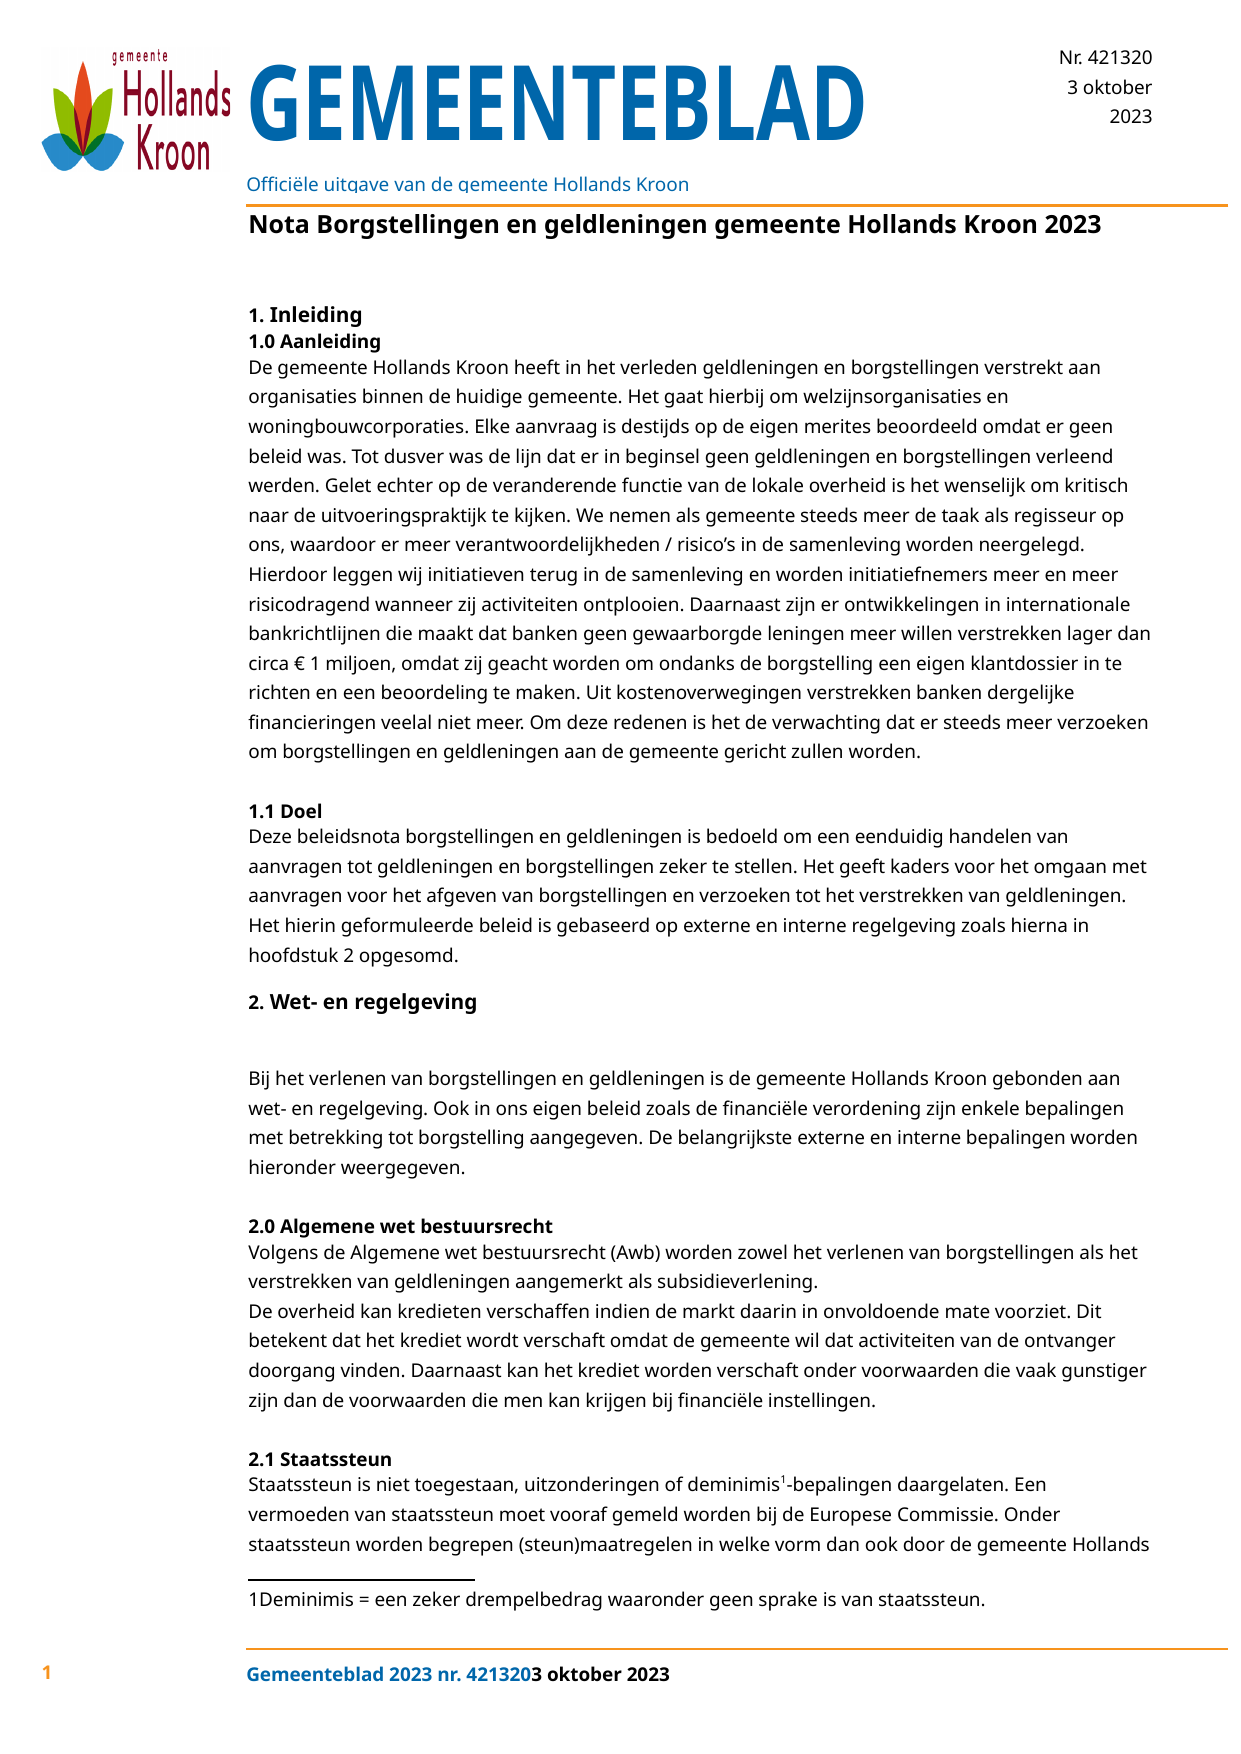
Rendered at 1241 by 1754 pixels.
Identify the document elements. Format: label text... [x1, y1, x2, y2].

text 2.0 Algemene wet bestuursrecht [248, 1213, 1152, 1239]
text 2.1 Staatssteun [248, 1446, 1152, 1472]
text 1. Inleiding [248, 300, 1152, 328]
text Deminimis = een zeker drempelbedrag waaronder geen sprake is van staatssteun. [248, 1586, 1152, 1612]
text De overheid kan kredieten verschaffen indien de markt daarin in onvoldoende mate voorziet. Dit betekent dat het krediet wordt verschaft omdat de gemeente wil dat activiteiten van de ontvanger doorgang vinden. Daarnaast kan het krediet worden verschaft onder voorwaarden die vaak gunstiger zijn dan de voorwaarden die men kan krijgen bij financiële instellingen. [248, 1298, 1152, 1412]
text De gemeente Hollands Kroon heeft in het verleden geldleningen en borgstellingen verstrekt aan organisaties binnen de huidige gemeente. Het gaat hierbij om welzijnsorganisaties en woningbouwcorporaties. Elke aanvraag is destijds op de eigen merites beoordeeld omdat er geen beleid was. Tot dusver was de lijn dat er in beginsel geen geldleningen en borgstellingen verleend werden. Gelet echter op de veranderende functie van de lokale overheid is het wenselijk om kritisch naar de uitvoeringspraktijk te kijken. We nemen als gemeente steeds meer de taak als regisseur op ons, waardoor er meer verantwoordelijkheden / risico’s in de samenleving worden neergelegd. Hierdoor leggen wij initiatieven terug in de samenleving en worden initiatiefnemers meer en meer risicodragend wanneer zij activiteiten ontplooien. Daarnaast zijn er ontwikkelingen in internationale bankrichtlijnen die maakt dat banken geen gewaarborgde leningen meer willen verstrekken lager dan circa € 1 miljoen, omdat zij geacht worden om ondanks de borgstelling een eigen klantdossier in te richten en een beoordeling te maken. Uit kostenoverwegingen verstrekken banken dergelijke financieringen veelal niet meer. Om deze redenen is het de verwachting dat er steeds meer verzoeken om borgstellingen en geldleningen aan de gemeente gericht zullen worden. [248, 354, 1152, 764]
text Volgens de Algemene wet bestuursrecht (Awb) worden zowel het verlenen van borgstellingen als het verstrekken van geldleningen aangemerkt als subsidieverlening. [248, 1239, 1152, 1294]
text 2. Wet- en regelgeving [248, 987, 1152, 1016]
text Nota Borgstellingen en geldleningen gemeente Hollands Kroon 2023 [248, 207, 1152, 241]
text Deze beleidsnota borgstellingen en geldleningen is bedoeld om een eenduidig handelen van aanvragen tot geldleningen en borgstellingen zeker te stellen. Het geeft kaders voor het omgaan met aanvragen voor het afgeven van borgstellingen en verzoeken tot het verstrekken van geldleningen. Het hierin geformuleerde beleid is gebaseerd op externe en interne regelgeving zoals hierna in hoofdstuk 2 opgesomd. [248, 823, 1152, 968]
text Bij het verlenen van borgstellingen en geldleningen is de gemeente Hollands Kroon gebonden aan wet- en regelgeving. Ook in ons eigen beleid zoals de financiële verordening zijn enkele bepalingen met betrekking tot borgstelling aangegeven. De belangrijkste externe en interne bepalingen worden hieronder weergegeven. [248, 1065, 1152, 1180]
picture [41, 47, 231, 172]
text 1.1 Doel [248, 798, 1152, 823]
text Staatssteun is niet toegestaan, uitzonderingen of deminimis-bepalingen daargelaten. Een vermoeden van staatssteun moet vooraf gemeld worden bij de Europese Commissie. Onder staatssteun worden begrepen (steun)maatregelen in welke vorm dan ook door de gemeente Hollands [248, 1472, 1152, 1557]
text 1.0 Aanleiding [248, 328, 1152, 354]
